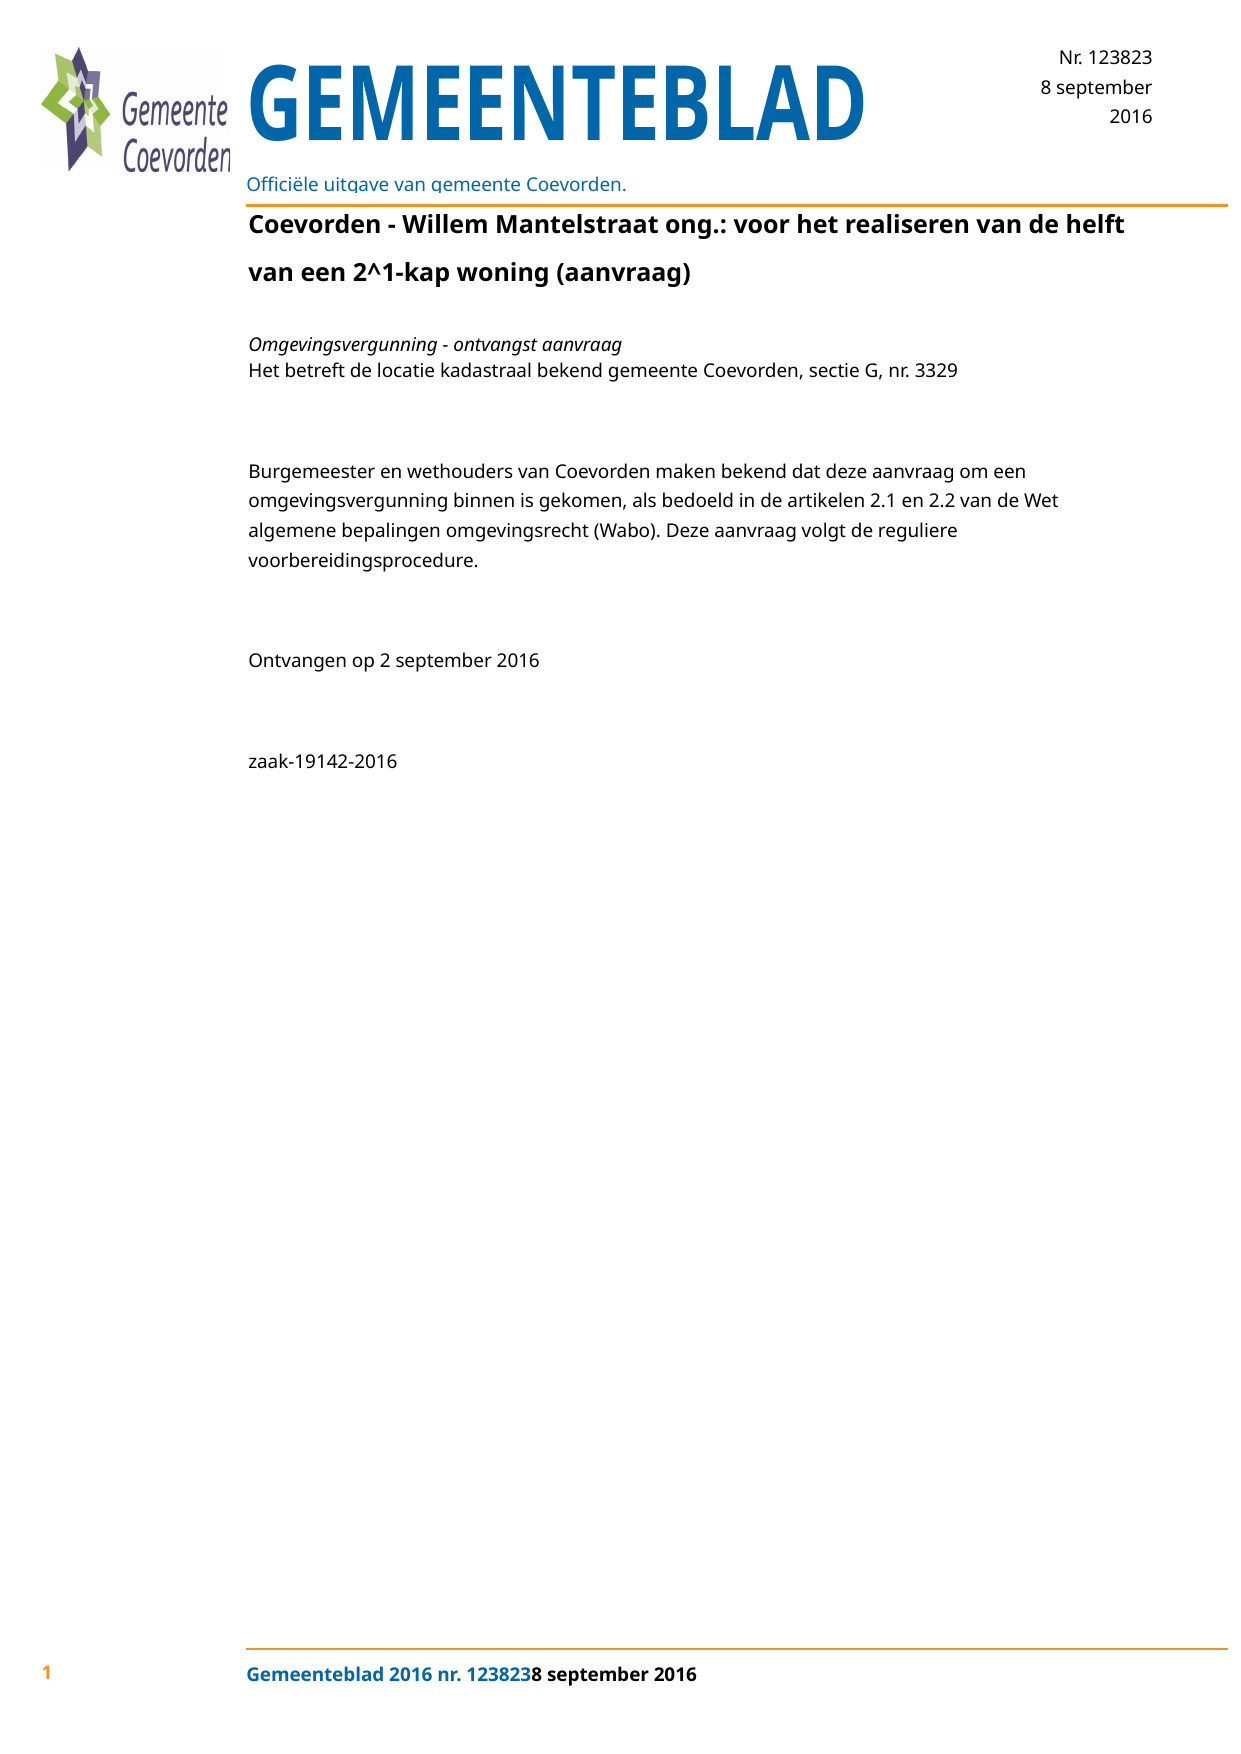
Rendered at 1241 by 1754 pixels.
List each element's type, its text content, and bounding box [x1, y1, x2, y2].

text Ontvangen op 2 september 2016 [248, 648, 1152, 673]
picture [41, 47, 231, 172]
text Het betreft de locatie kadastraal bekend gemeente Coevorden, sectie G, nr. 3329 [248, 357, 1152, 383]
text Coevorden - Willem Mantelstraat ong.: voor het realiseren van de helft van een 2^1-kap woning (aanvraag) [248, 207, 1152, 288]
text zaak-19142-2016 [248, 748, 1152, 774]
text Burgemeester en wethouders van Coevorden maken bekend dat deze aanvraag om een omgevingsvergunning binnen is gekomen, als bedoeld in de artikelen 2.1 en 2.2 van de Wet algemene bepalingen omgevingsrecht (Wabo). Deze aanvraag volgt de reguliere voorbereidingsprocedure. [248, 458, 1152, 572]
text Omgevingsvergunning - ontvangst aanvraag [248, 331, 1152, 357]
